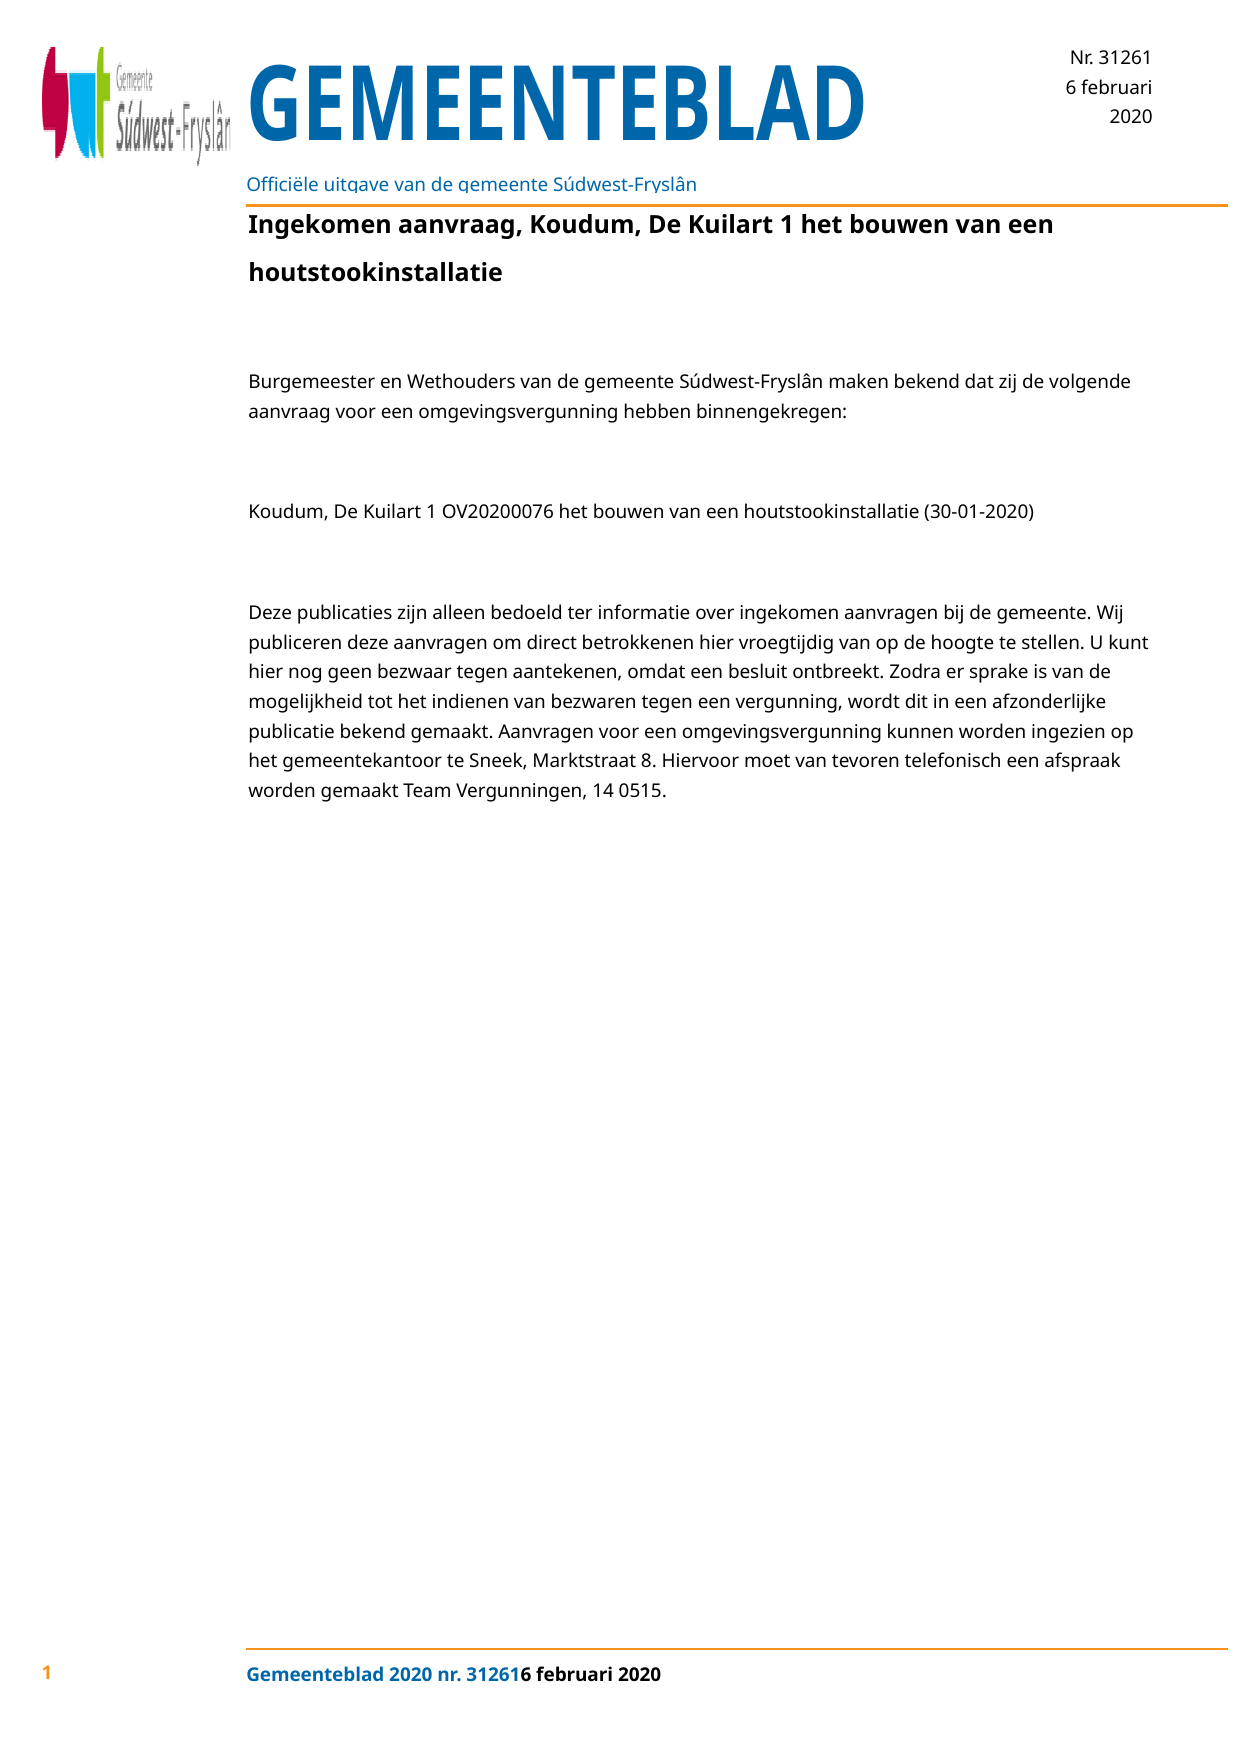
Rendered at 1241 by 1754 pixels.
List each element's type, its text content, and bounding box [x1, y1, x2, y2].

picture [41, 47, 231, 172]
text Ingekomen aanvraag, Koudum, De Kuilart 1 het bouwen van een houtstookinstallatie [248, 207, 1152, 288]
text Deze publicaties zijn alleen bedoeld ter informatie over ingekomen aanvragen bij de gemeente. Wij publiceren deze aanvragen om direct betrokkenen hier vroegtijdig van op de hoogte te stellen. U kunt hier nog geen bezwaar tegen aantekenen, omdat een besluit ontbreekt. Zodra er sprake is van de mogelijkheid tot het indienen van bezwaren tegen een vergunning, wordt dit in een afzonderlijke publicatie bekend gemaakt. Aanvragen voor een omgevingsvergunning kunnen worden ingezien op het gemeentekantoor te Sneek, Marktstraat 8. Hiervoor moet van tevoren telefonisch een afspraak worden gemaakt Team Vergunningen, 14 0515. [248, 599, 1152, 803]
text Burgemeester en Wethouders van de gemeente Súdwest-Fryslân maken bekend dat zij de volgende aanvraag voor een omgevingsvergunning hebben binnengekregen: [248, 368, 1152, 424]
text Koudum, De Kuilart 1 OV20200076 het bouwen van een houtstookinstallatie (30-01-2020) [248, 499, 1152, 524]
